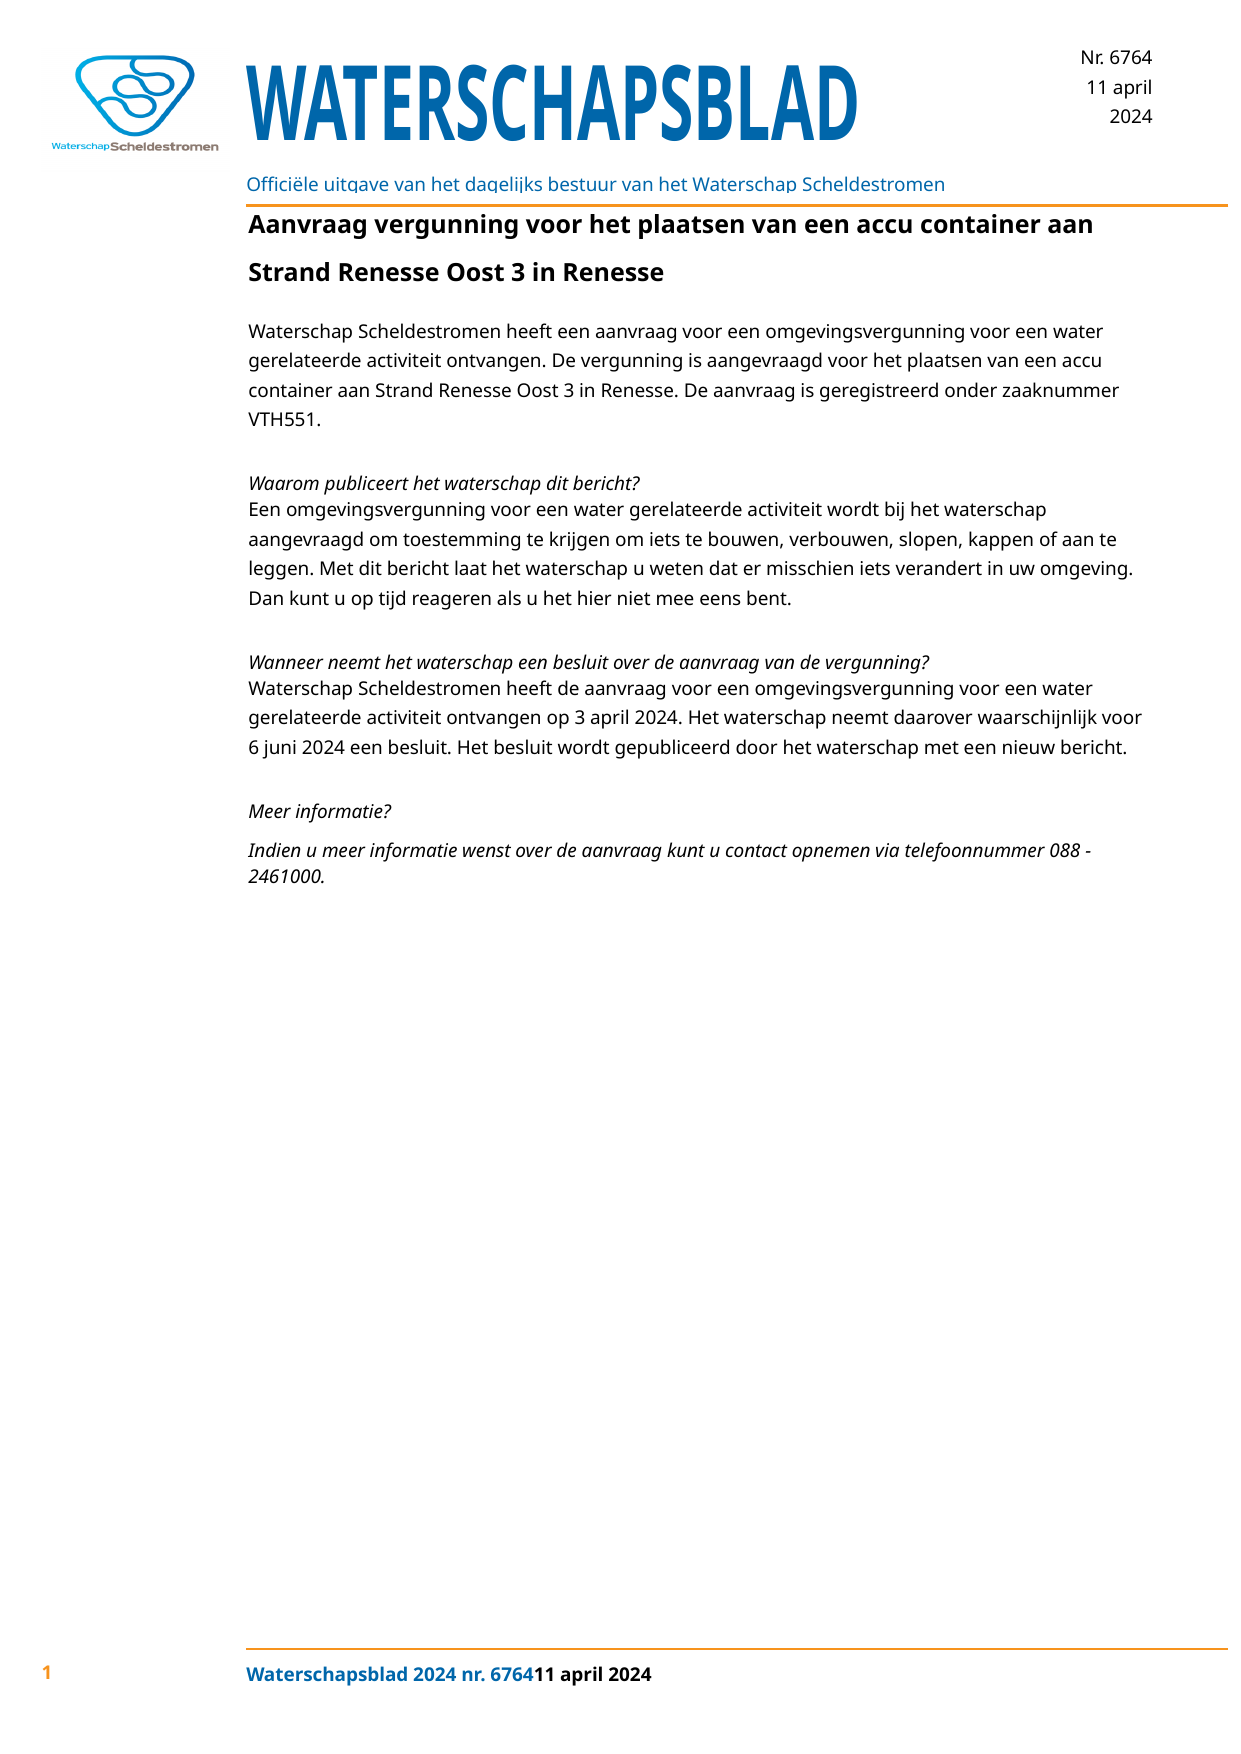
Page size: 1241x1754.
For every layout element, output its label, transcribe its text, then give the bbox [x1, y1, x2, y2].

text Waterschap Scheldestromen heeft de aanvraag voor een omgevingsvergunning voor een water gerelateerde activiteit ontvangen op 3 april 2024. Het waterschap neemt daarover waarschijnlijk voor 6 juni 2024 een besluit. Het besluit wordt gepubliceerd door het waterschap met een nieuw bericht. [248, 675, 1152, 760]
text Indien u meer informatie wenst over de aanvraag kunt u contact opnemen via telefoonnummer 088 - 2461000. [248, 837, 1152, 889]
text Een omgevingsvergunning voor een water gerelateerde activiteit wordt bij het waterschap aangevraagd om toestemming te krijgen om iets te bouwen, verbouwen, slopen, kappen of aan te leggen. Met dit bericht laat het waterschap u weten dat er misschien iets verandert in uw omgeving. Dan kunt u op tijd reageren als u het hier niet mee eens bent. [248, 496, 1152, 611]
text Waterschap Scheldestromen heeft een aanvraag voor een omgevingsvergunning voor een water gerelateerde activiteit ontvangen. De vergunning is aangevraagd voor het plaatsen van een accu container aan Strand Renesse Oost 3 in Renesse. De aanvraag is geregistreerd onder zaaknummer VTH551. [248, 318, 1152, 432]
text Aanvraag vergunning voor het plaatsen van een accu container aan Strand Renesse Oost 3 in Renesse [248, 207, 1152, 288]
text Wanneer neemt het waterschap een besluit over de aanvraag van de vergunning? [248, 649, 1152, 675]
picture [41, 47, 231, 172]
text Meer informatie? [248, 798, 1152, 824]
text Waarom publiceert het waterschap dit bericht? [248, 471, 1152, 496]
